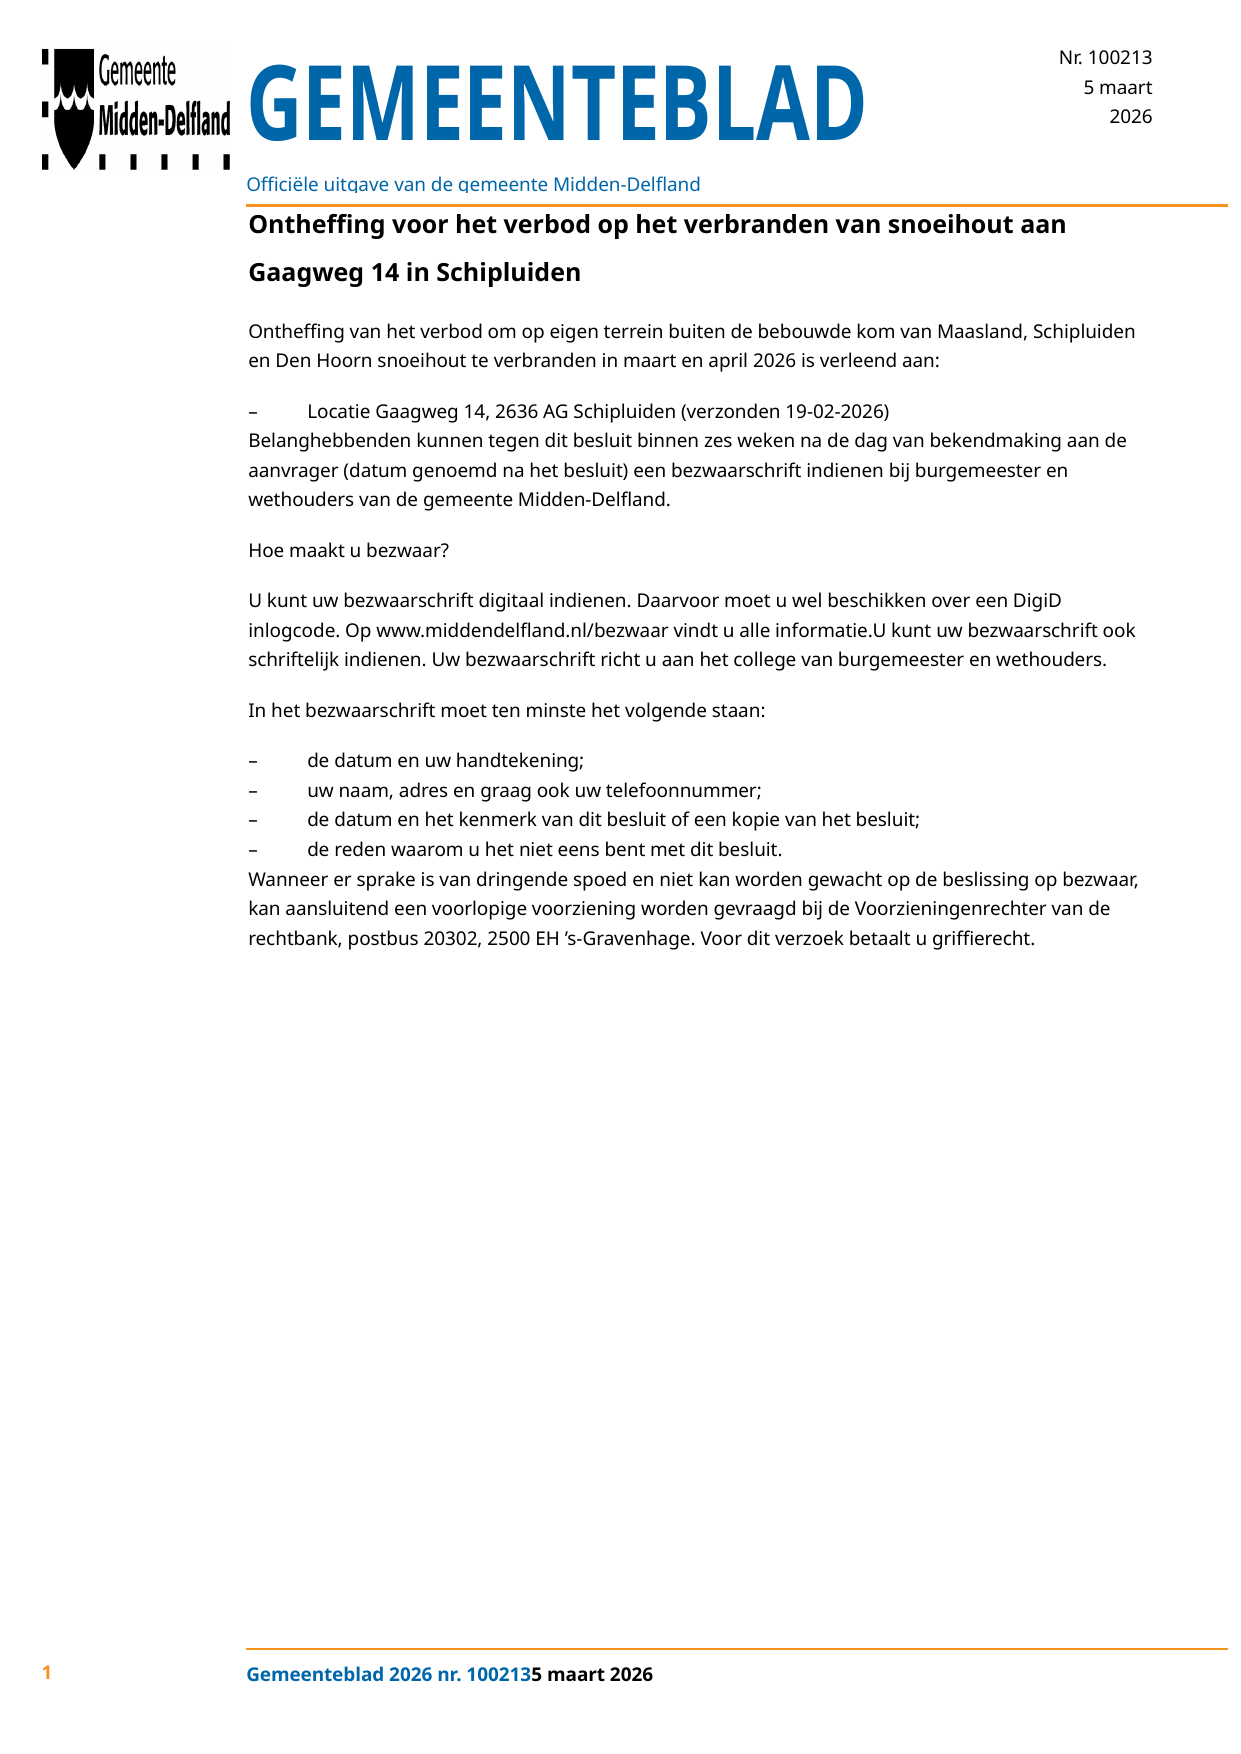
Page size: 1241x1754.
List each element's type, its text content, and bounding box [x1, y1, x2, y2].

text Belanghebbenden kunnen tegen dit besluit binnen zes weken na de dag van bekendmaking aan de aanvrager (datum genoemd na het besluit) een bezwaarschrift indienen bij burgemeester en wethouders van de gemeente Midden-Delfland. [248, 427, 1152, 512]
list uw naam, adres en graag ook uw telefoonnummer; [248, 777, 1152, 803]
text ​Wanneer er sprake is van dringende spoed en niet kan worden gewacht op de beslissing op bezwaar, kan aansluitend een voorlopige voorziening worden gevraagd bij de Voorzieningenrechter van de rechtbank, postbus 20302, 2500 EH ’s-Gravenhage. Voor dit verzoek betaalt u griffierecht. [248, 866, 1152, 951]
text Ontheffing voor het verbod op het verbranden van snoeihout aan Gaagweg 14 in Schipluiden [248, 207, 1152, 288]
list Locatie Gaagweg 14, 2636 AG Schipluiden (verzonden 19-02-2026) [248, 398, 1152, 424]
list de datum en uw handtekening; [248, 747, 1152, 773]
picture [41, 47, 231, 172]
list de reden waarom u het niet eens bent met dit besluit. [248, 836, 1152, 862]
list de datum en het kenmerk van dit besluit of een kopie van het besluit; [248, 807, 1152, 832]
text Ontheffing van het verbod om op eigen terrein buiten de bebouwde kom van Maasland, Schipluiden en Den Hoorn snoeihout te verbranden in maart en april 2026 is verleend aan: [248, 318, 1152, 373]
text In het bezwaarschrift moet ten minste het volgende staan: [248, 697, 1152, 723]
text Hoe maakt u bezwaar? [248, 537, 1152, 563]
text U kunt uw bezwaarschrift digitaal indienen. Daarvoor moet u wel beschikken over een DigiD inlogcode. Op www.middendelfland.nl/bezwaar vindt u alle informatie.U kunt uw bezwaarschrift ook schriftelijk indienen. Uw bezwaarschrift richt u aan het college van burgemeester en wethouders. [248, 587, 1152, 672]
